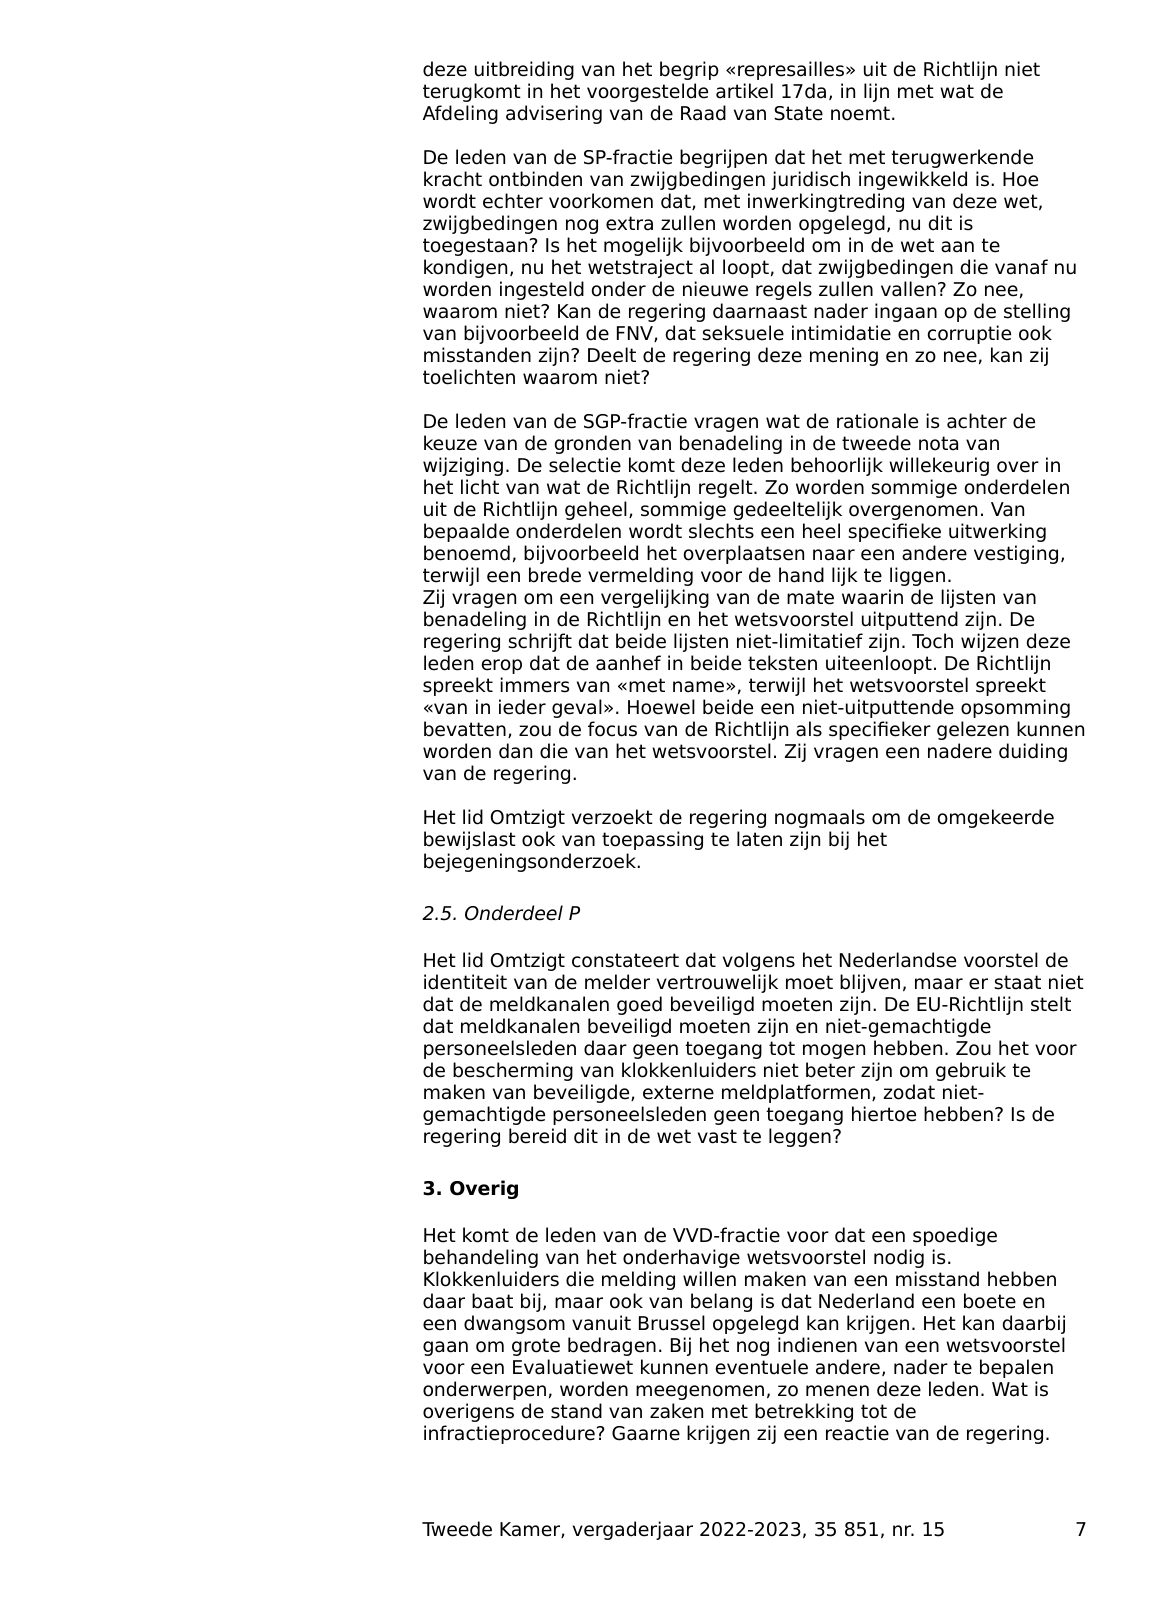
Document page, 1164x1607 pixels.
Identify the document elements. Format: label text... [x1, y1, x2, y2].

text deze uitbreiding van het begrip «represailles» uit de Richtlijn niet terugkomt in het voorgestelde artikel 17da, in lijn met wat de Afdeling advisering van de Raad van State noemt. [422, 59, 1087, 125]
text Zij vragen om een vergelijking van de mate waarin de lijsten van benadeling in de Richtlijn en het wetsvoorstel uitputtend zijn. De regering schrijft dat beide lijsten niet-limitatief zijn. Toch wijzen deze leden erop dat de aanhef in beide teksten uiteenloopt. De Richtlijn spreekt immers van «met name», terwijl het wetsvoorstel spreekt «van in ieder geval». Hoewel beide een niet-uitputtende opsomming bevatten, zou de focus van de Richtlijn als specifieker gelezen kunnen worden dan die van het wetsvoorstel. Zij vragen een nadere duiding van de regering. [422, 587, 1087, 785]
text De leden van de SGP-fractie vragen wat de rationale is achter de keuze van de gronden van benadeling in de tweede nota van wijziging. De selectie komt deze leden behoorlijk willekeurig over in het licht van wat de Richtlijn regelt. Zo worden sommige onderdelen uit de Richtlijn geheel, sommige gedeeltelijk overgenomen. Van bepaalde onderdelen wordt slechts een heel specifieke uitwerking benoemd, bijvoorbeeld het overplaatsen naar een andere vestiging, terwijl een brede vermelding voor de hand lijk te liggen. [422, 411, 1087, 587]
text Het lid Omtzigt constateert dat volgens het Nederlandse voorstel de identiteit van de melder vertrouwelijk moet blijven, maar er staat niet dat de meldkanalen goed beveiligd moeten zijn. De EU-Richtlijn stelt dat meldkanalen beveiligd moeten zijn en niet-gemachtigde personeelsleden daar geen toegang tot mogen hebben. Zou het voor de bescherming van klokkenluiders niet beter zijn om gebruik te maken van beveiligde, externe meldplatformen, zodat niet-gemachtigde personeelsleden geen toegang hiertoe hebben? Is de regering bereid dit in de wet vast te leggen? [422, 950, 1087, 1148]
text Het lid Omtzigt verzoekt de regering nogmaals om de omgekeerde bewijslast ook van toepassing te laten zijn bij het bejegeningsonderzoek. [422, 807, 1087, 873]
subtitle 3. Overig [422, 1178, 1087, 1200]
subtitle 2.5. Onderdeel P [422, 903, 1087, 925]
text Het komt de leden van de VVD-fractie voor dat een spoedige behandeling van het onderhavige wetsvoorstel nodig is. Klokkenluiders die melding willen maken van een misstand hebben daar baat bij, maar ook van belang is dat Nederland een boete en een dwangsom vanuit Brussel opgelegd kan krijgen. Het kan daarbij gaan om grote bedragen. Bij het nog indienen van een wetsvoorstel voor een Evaluatiewet kunnen eventuele andere, nader te bepalen onderwerpen, worden meegenomen, zo menen deze leden. Wat is overigens de stand van zaken met betrekking tot de infractieprocedure? Gaarne krijgen zij een reactie van de regering. [422, 1225, 1087, 1444]
text De leden van de SP-fractie begrijpen dat het met terugwerkende kracht ontbinden van zwijgbedingen juridisch ingewikkeld is. Hoe wordt echter voorkomen dat, met inwerkingtreding van deze wet, zwijgbedingen nog extra zullen worden opgelegd, nu dit is toegestaan? Is het mogelijk bijvoorbeeld om in de wet aan te kondigen, nu het wetstraject al loopt, dat zwijgbedingen die vanaf nu worden ingesteld onder de nieuwe regels zullen vallen? Zo nee, waarom niet? Kan de regering daarnaast nader ingaan op de stelling van bijvoorbeeld de FNV, dat seksuele intimidatie en corruptie ook misstanden zijn? Deelt de regering deze mening en zo nee, kan zij toelichten waarom niet? [422, 147, 1087, 389]
